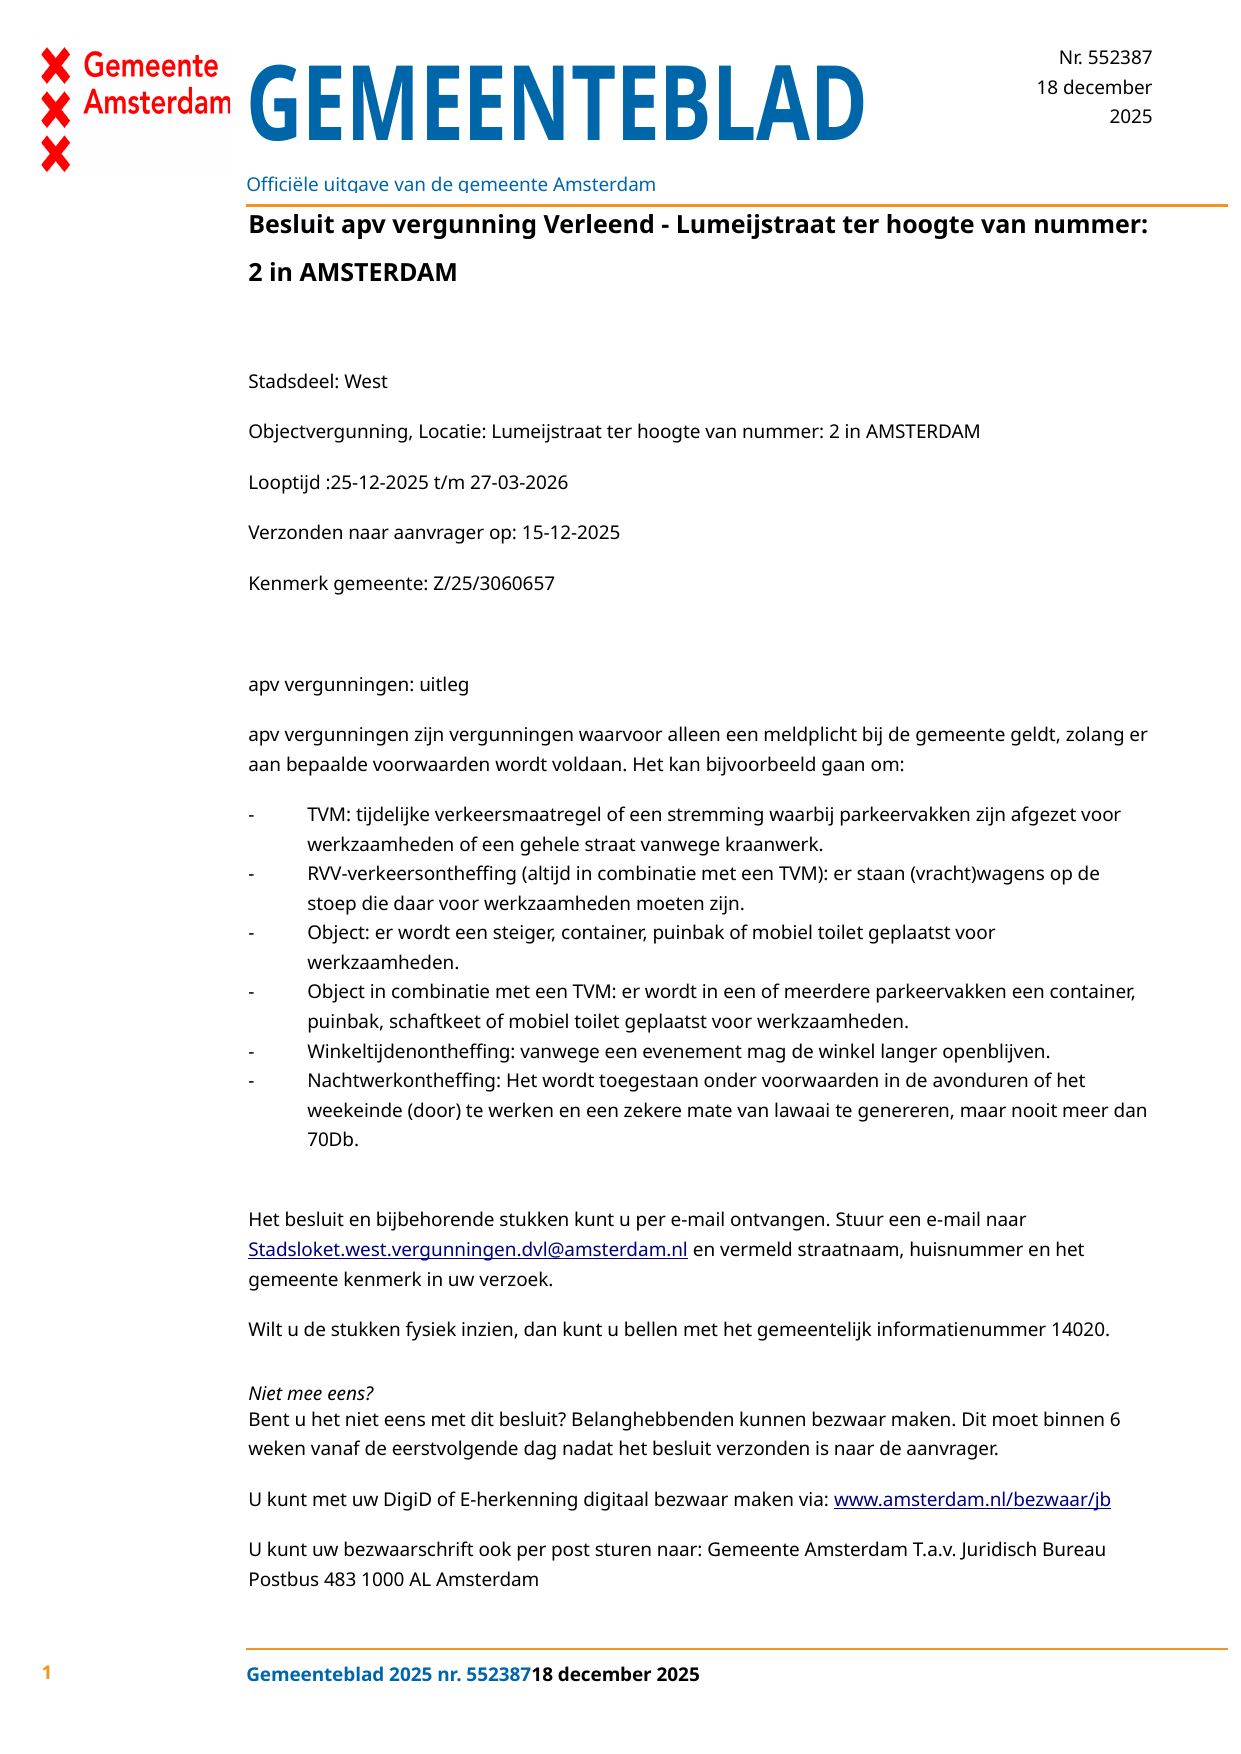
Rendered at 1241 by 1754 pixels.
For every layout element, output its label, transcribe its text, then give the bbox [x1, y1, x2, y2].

list TVM: tijdelijke verkeersmaatregel of een stremming waarbij parkeervakken zijn afgezet voor werkzaamheden of een gehele straat vanwege kraanwerk. [248, 801, 1152, 857]
list Nachtwerkontheffing: Het wordt toegestaan onder voorwaarden in de avonduren of het weekeinde (door) te werken en een zekere mate van lawaai te genereren, maar nooit meer dan 70Db. [248, 1067, 1152, 1152]
text Verzonden naar aanvrager op: 15-12-2025 [248, 519, 1152, 545]
list Object in combinatie met een TVM: er wordt in een of meerdere parkeervakken een container, puinbak, schaftkeet of mobiel toilet geplaatst voor werkzaamheden. [248, 979, 1152, 1034]
text Het besluit en bijbehorende stukken kunt u per e-mail ontvangen. Stuur een e-mail naar Stadsloket.west.vergunningen.dvl@amsterdam.nl en vermeld straatnaam, huisnummer en het gemeente kenmerk in uw verzoek. [248, 1207, 1152, 1292]
text apv vergunningen: uitleg [248, 671, 1152, 697]
text apv vergunningen zijn vergunningen waarvoor alleen een meldplicht bij de gemeente geldt, zolang er aan bepaalde voorwaarden wordt voldaan. Het kan bijvoorbeeld gaan om: [248, 721, 1152, 777]
list RVV-verkeersontheffing (altijd in combinatie met een TVM): er staan (vracht)wagens op de stoep die daar voor werkzaamheden moeten zijn. [248, 860, 1152, 916]
text Besluit apv vergunning Verleend - Lumeijstraat ter hoogte van nummer: 2 in AMSTERDAM [248, 207, 1152, 288]
picture [41, 47, 231, 172]
list Object: er wordt een steiger, container, puinbak of mobiel toilet geplaatst voor werkzaamheden. [248, 919, 1152, 975]
text Bent u het niet eens met dit besluit? Belanghebbenden kunnen bezwaar maken. Dit moet binnen 6 weken vanaf de eerstvolgende dag nadat het besluit verzonden is naar de aanvrager. [248, 1406, 1152, 1461]
list Winkeltijdenontheffing: vanwege een evenement mag de winkel langer openblijven. [248, 1038, 1152, 1064]
text U kunt uw bezwaarschrift ook per post sturen naar: Gemeente Amsterdam T.a.v. Juridisch Bureau Postbus 483 1000 AL Amsterdam [248, 1536, 1152, 1592]
text Stadsdeel: West [248, 368, 1152, 394]
text Wilt u de stukken fysiek inzien, dan kunt u bellen met het gemeentelijk informatienummer 14020. [248, 1316, 1152, 1342]
text Kenmerk gemeente: Z/25/3060657 [248, 570, 1152, 596]
text Objectvergunning, Locatie: Lumeijstraat ter hoogte van nummer: 2 in AMSTERDAM [248, 419, 1152, 444]
text Niet mee eens? [248, 1380, 1152, 1406]
text Looptijd :25-12-2025 t/m 27-03-2026 [248, 469, 1152, 495]
text U kunt met uw DigiD of E-herkenning digitaal bezwaar maken via: www.amsterdam.nl/bezwaar/jb [248, 1486, 1152, 1512]
